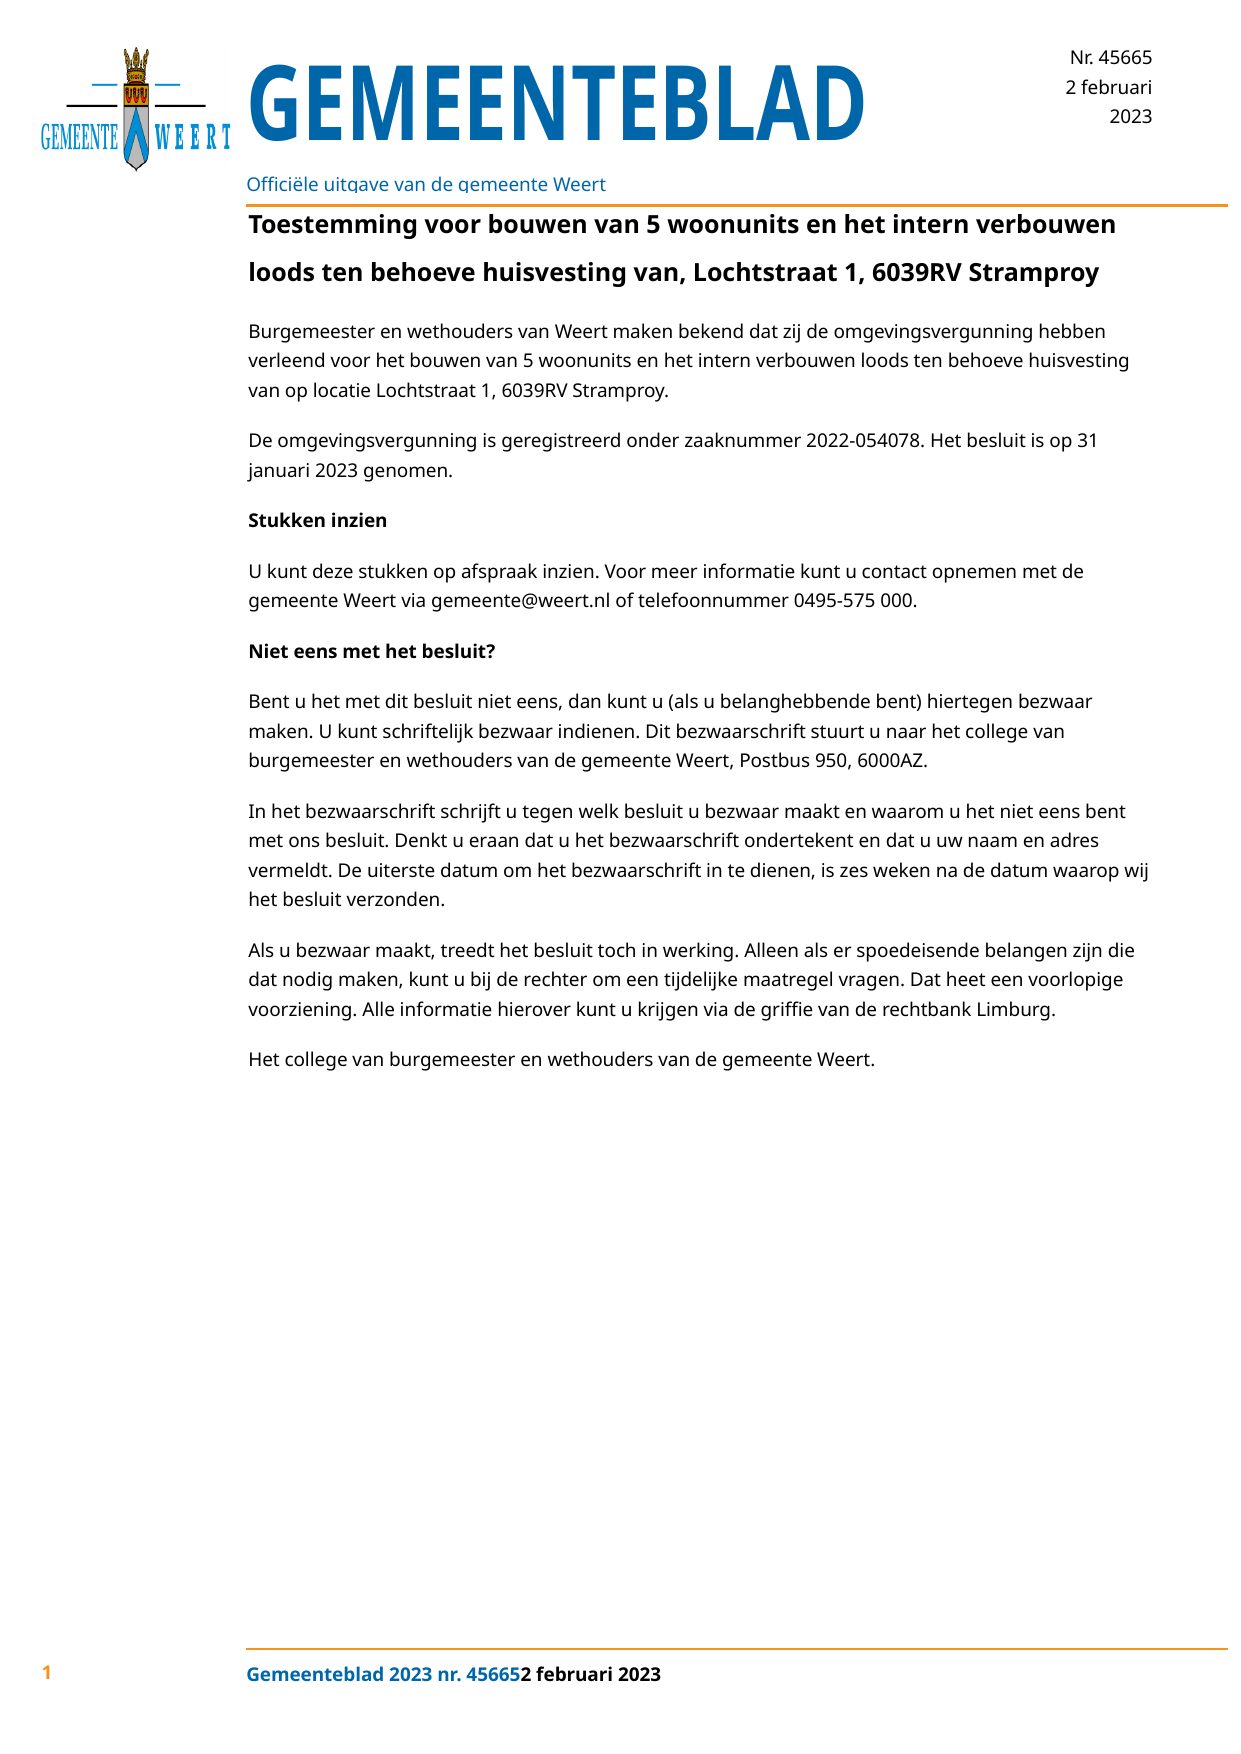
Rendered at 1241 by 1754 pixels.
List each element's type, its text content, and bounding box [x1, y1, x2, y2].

text Niet eens met het besluit? [248, 638, 1152, 664]
text Het college van burgemeester en wethouders van de gemeente Weert. [248, 1047, 1152, 1072]
text Bent u het met dit besluit niet eens, dan kunt u (als u belanghebbende bent) hiertegen bezwaar maken. U kunt schriftelijk bezwaar indienen. Dit bezwaarschrift stuurt u naar het college van burgemeester en wethouders van de gemeente Weert, Postbus 950, 6000AZ. [248, 688, 1152, 773]
text U kunt deze stukken op afspraak inzien. Voor meer informatie kunt u contact opnemen met de gemeente Weert via gemeente@weert.nl of telefoonnummer 0495-575 000. [248, 558, 1152, 613]
text In het bezwaarschrift schrijft u tegen welk besluit u bezwaar maakt en waarom u het niet eens bent met ons besluit. Denkt u eraan dat u het bezwaarschrift ondertekent en dat u uw naam en adres vermeldt. De uiterste datum om het bezwaarschrift in te dienen, is zes weken na de datum waarop wij het besluit verzonden. [248, 798, 1152, 912]
picture [41, 47, 231, 172]
text Toestemming voor bouwen van 5 woonunits en het intern verbouwen loods ten behoeve huisvesting van, Lochtstraat 1, 6039RV Stramproy [248, 207, 1152, 288]
text Burgemeester en wethouders van Weert maken bekend dat zij de omgevingsvergunning hebben verleend voor het bouwen van 5 woonunits en het intern verbouwen loods ten behoeve huisvesting van op locatie Lochtstraat 1, 6039RV Stramproy. [248, 318, 1152, 403]
text Als u bezwaar maakt, treedt het besluit toch in werking. Alleen als er spoedeisende belangen zijn die dat nodig maken, kunt u bij de rechter om een tijdelijke maatregel vragen. Dat heet een voorlopige voorziening. Alle informatie hierover kunt u krijgen via de griffie van de rechtbank Limburg. [248, 937, 1152, 1022]
text De omgevingsvergunning is geregistreerd onder zaaknummer 2022-054078. Het besluit is op 31 januari 2023 genomen. [248, 427, 1152, 483]
text Stukken inzien [248, 507, 1152, 533]
